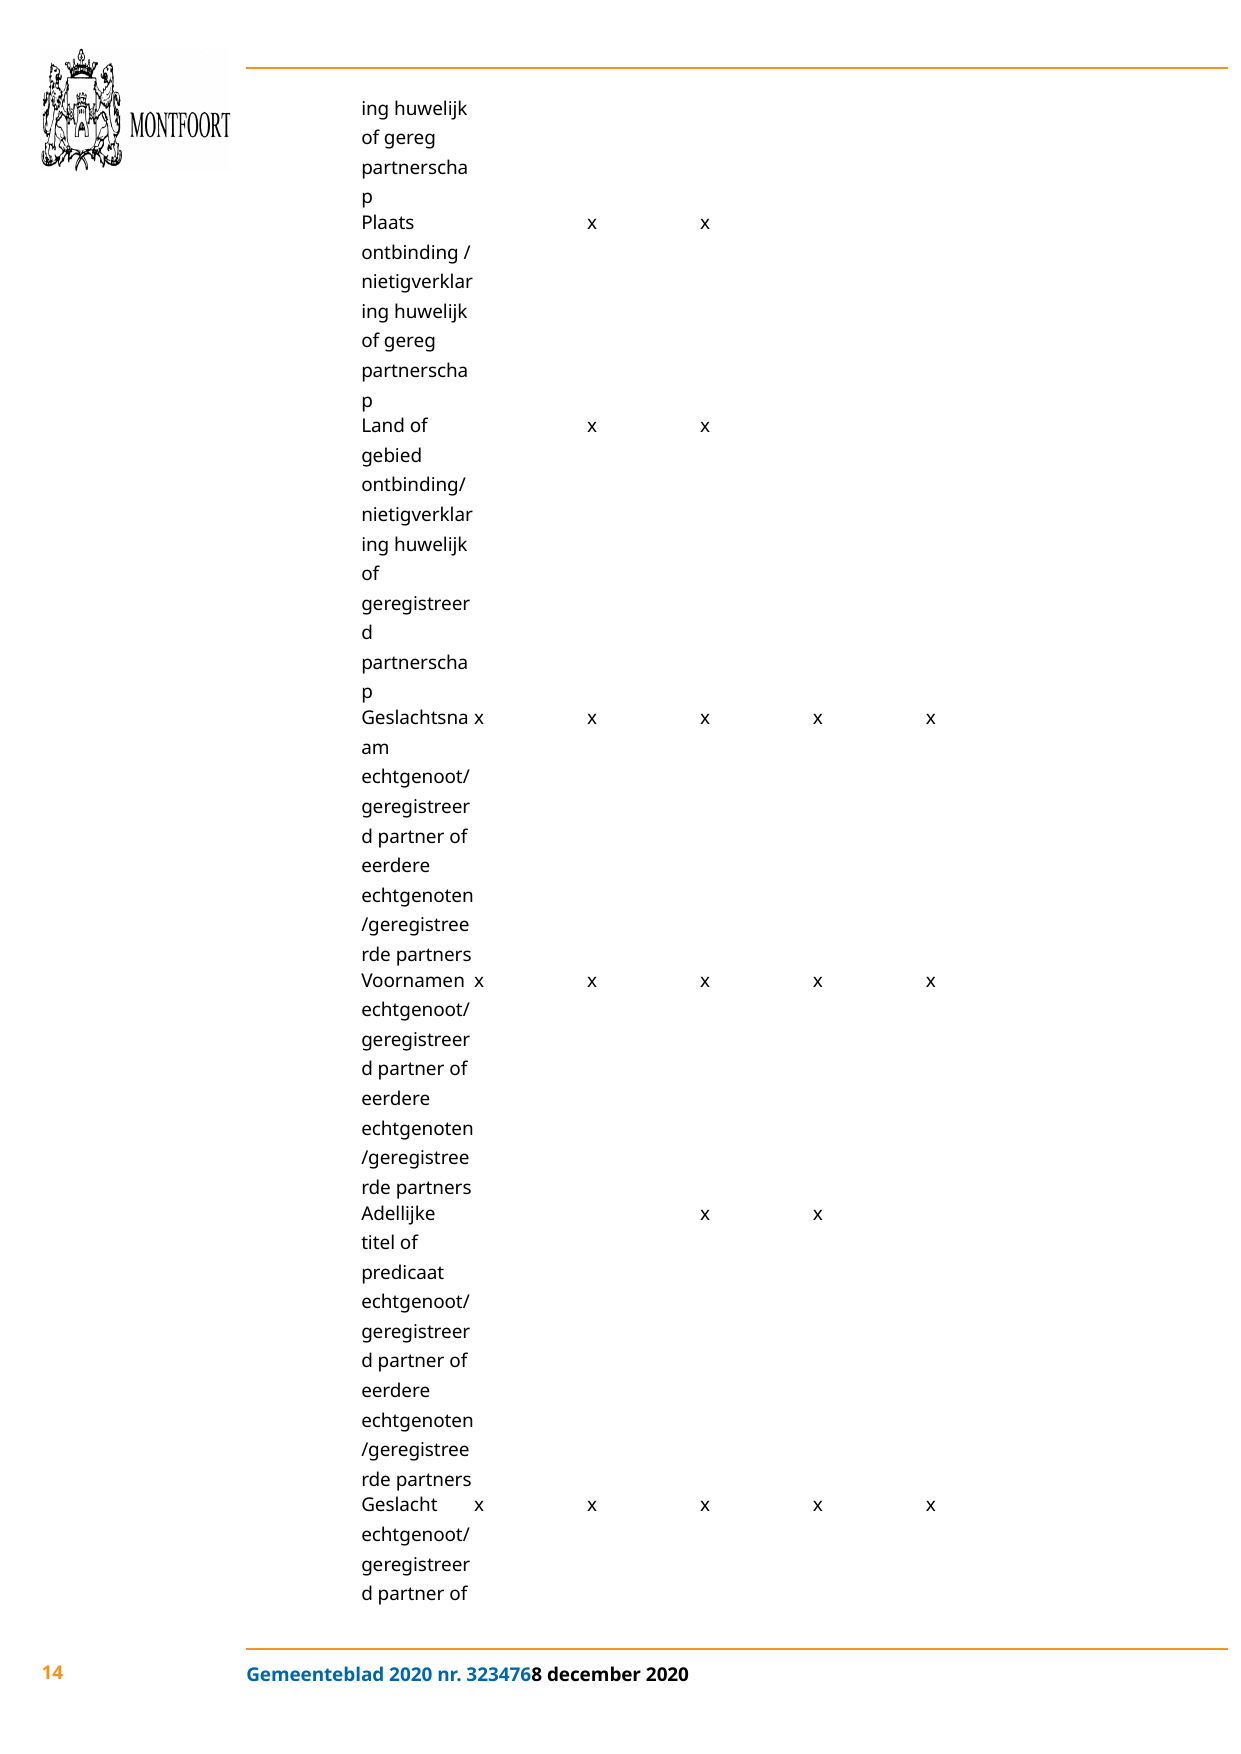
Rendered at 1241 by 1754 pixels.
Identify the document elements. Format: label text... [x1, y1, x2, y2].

table_cell [926, 413, 1038, 704]
table_cell [1039, 95, 1152, 209]
table_cell [926, 95, 1038, 209]
table_cell x [926, 1492, 1038, 1606]
table_cell Land of gebied ontbinding/ nietigverklaring huwelijk of geregistreerd partnerschap [361, 413, 474, 704]
table_cell x [813, 1200, 926, 1492]
table_cell x [700, 705, 813, 967]
table_cell Adellijke titel of predicaat echtgenoot/geregistreerd partner of eerdere echtgenoten /geregistreerde partners [361, 1200, 474, 1492]
table_cell [813, 95, 926, 209]
table_cell [248, 413, 361, 704]
table_cell x [700, 1492, 813, 1606]
table_cell [587, 95, 700, 209]
table_cell x [813, 1492, 926, 1606]
table_cell [248, 1492, 361, 1606]
table_cell x [700, 1200, 813, 1492]
table_cell x [926, 705, 1038, 967]
table_cell [248, 1200, 361, 1492]
table_cell [248, 95, 361, 209]
table_cell [474, 209, 587, 412]
table_cell [248, 209, 361, 412]
table_cell [813, 413, 926, 704]
table_cell [474, 413, 587, 704]
table_cell x [587, 1492, 700, 1606]
table_cell [813, 209, 926, 412]
table_cell Geslacht echtgenoot/geregistreerd partner of [361, 1492, 474, 1606]
table_cell x [587, 413, 700, 704]
table_cell [1039, 705, 1152, 967]
table_cell [1039, 967, 1152, 1200]
table_cell x [926, 967, 1038, 1200]
table_cell [587, 1200, 700, 1492]
table_cell [926, 209, 1038, 412]
table_cell x [813, 967, 926, 1200]
table_cell Geslachtsnaam echtgenoot/geregistreerd partner of eerdere echtgenoten /geregistreerde partners [361, 705, 474, 967]
picture [41, 47, 231, 172]
table_cell [1039, 1200, 1152, 1492]
table_cell x [813, 705, 926, 967]
table_cell x [587, 705, 700, 967]
table_cell x [700, 209, 813, 412]
table_cell x [474, 1492, 587, 1606]
table_cell x [474, 705, 587, 967]
table_cell x [587, 967, 700, 1200]
table_cell ing huwelijk of gereg partnerschap [361, 95, 474, 209]
table_cell x [474, 967, 587, 1200]
table_cell [1039, 413, 1152, 704]
table_cell [1039, 209, 1152, 412]
table_cell [1039, 1492, 1152, 1606]
table_cell x [700, 967, 813, 1200]
table_cell [248, 705, 361, 967]
table_cell Plaats ontbinding / nietigverklaring huwelijk of gereg partnerschap [361, 209, 474, 412]
table_cell x [700, 413, 813, 704]
table_cell [474, 1200, 587, 1492]
table_cell [926, 1200, 1038, 1492]
table_cell [474, 95, 587, 209]
table_cell [700, 95, 813, 209]
table_cell Voornamen echtgenoot/geregistreerd partner of eerdere echtgenoten /geregistreerde partners [361, 967, 474, 1200]
table_cell x [587, 209, 700, 412]
table_cell [248, 967, 361, 1200]
